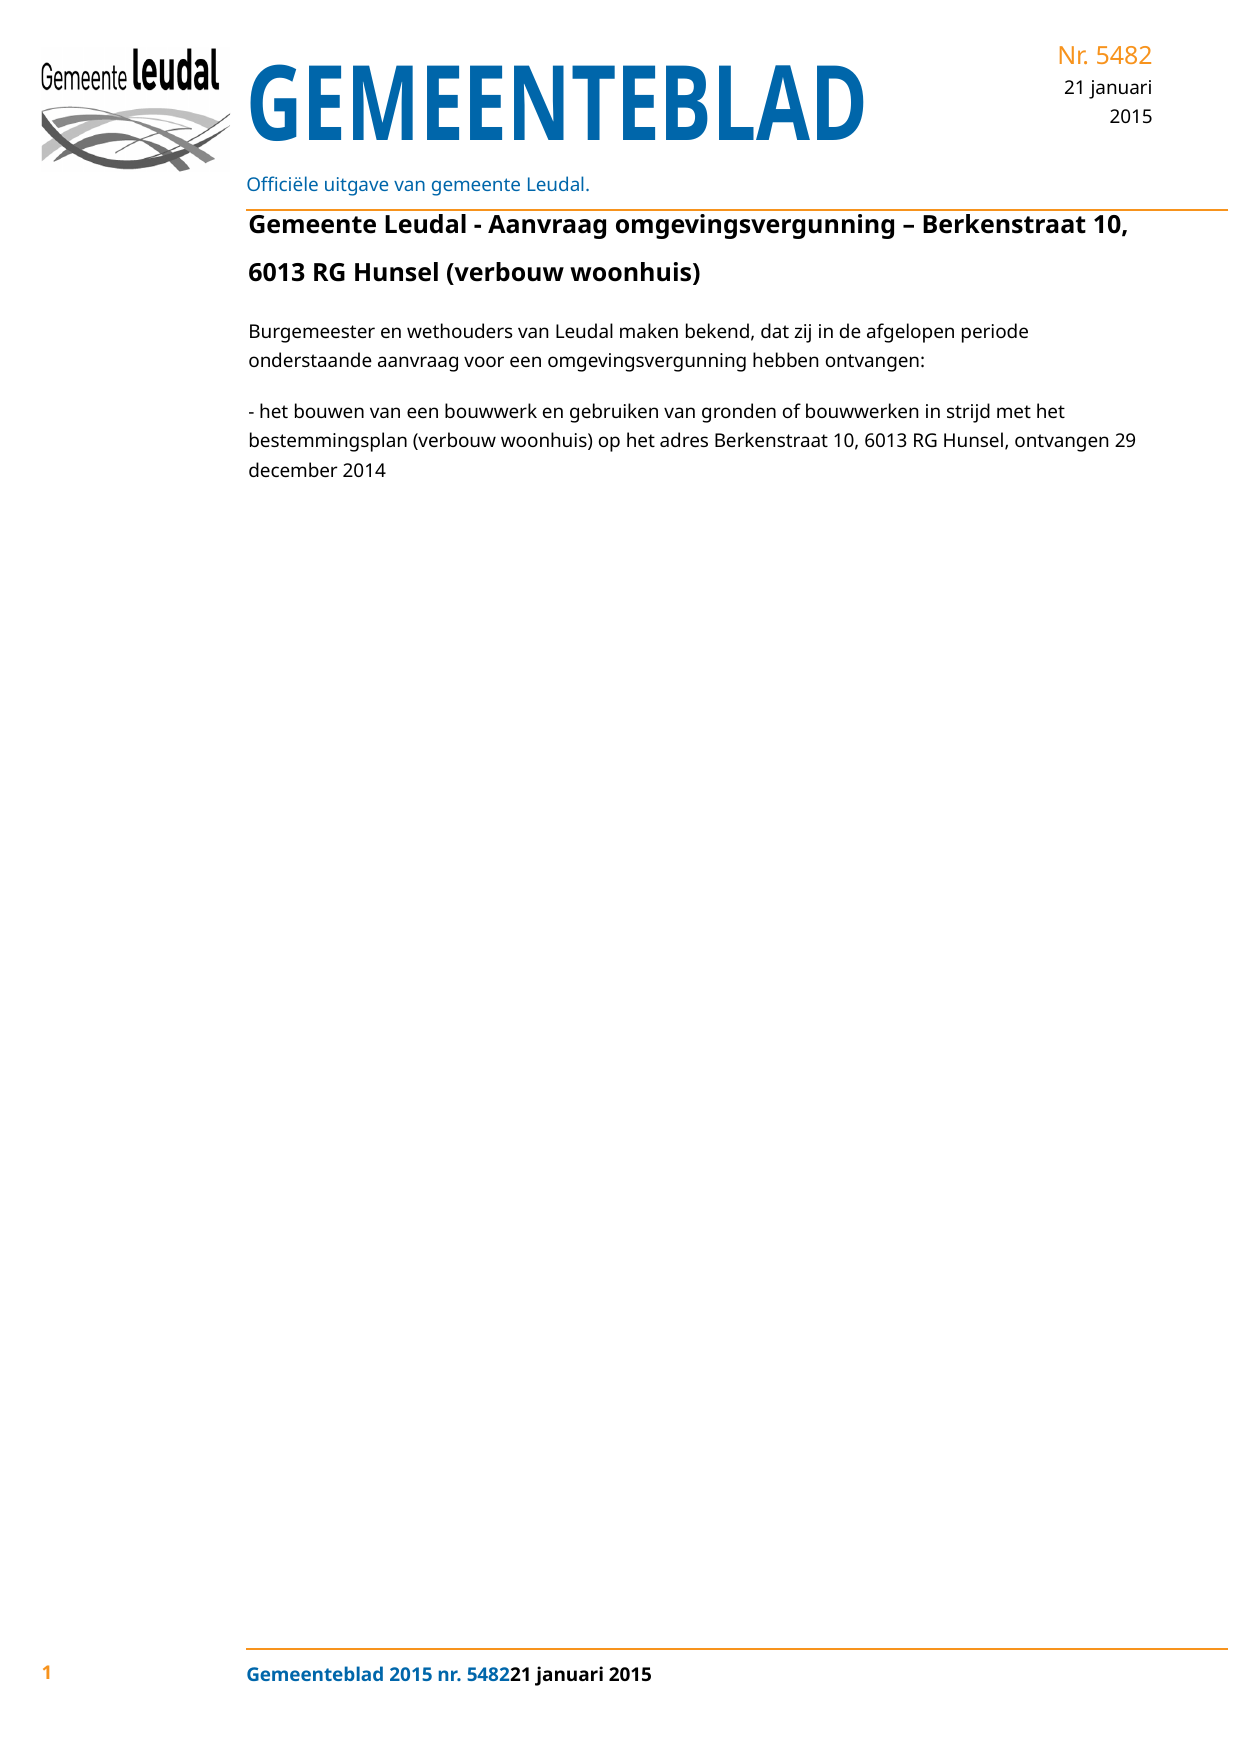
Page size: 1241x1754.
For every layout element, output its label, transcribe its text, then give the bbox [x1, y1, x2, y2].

text Burgemeester en wethouders van Leudal maken bekend, dat zij in de afgelopen periode onderstaande aanvraag voor een omgevingsvergunning hebben ontvangen: [248, 318, 1152, 373]
picture [41, 47, 231, 172]
text Gemeente Leudal - Aanvraag omgevingsvergunning – Berkenstraat 10, 6013 RG Hunsel (verbouw woonhuis) [248, 211, 1152, 288]
text - het bouwen van een bouwwerk en gebruiken van gronden of bouwwerken in strijd met het bestemmingsplan (verbouw woonhuis) op het adres Berkenstraat 10, 6013 RG Hunsel, ontvangen 29 december 2014 [248, 398, 1152, 483]
